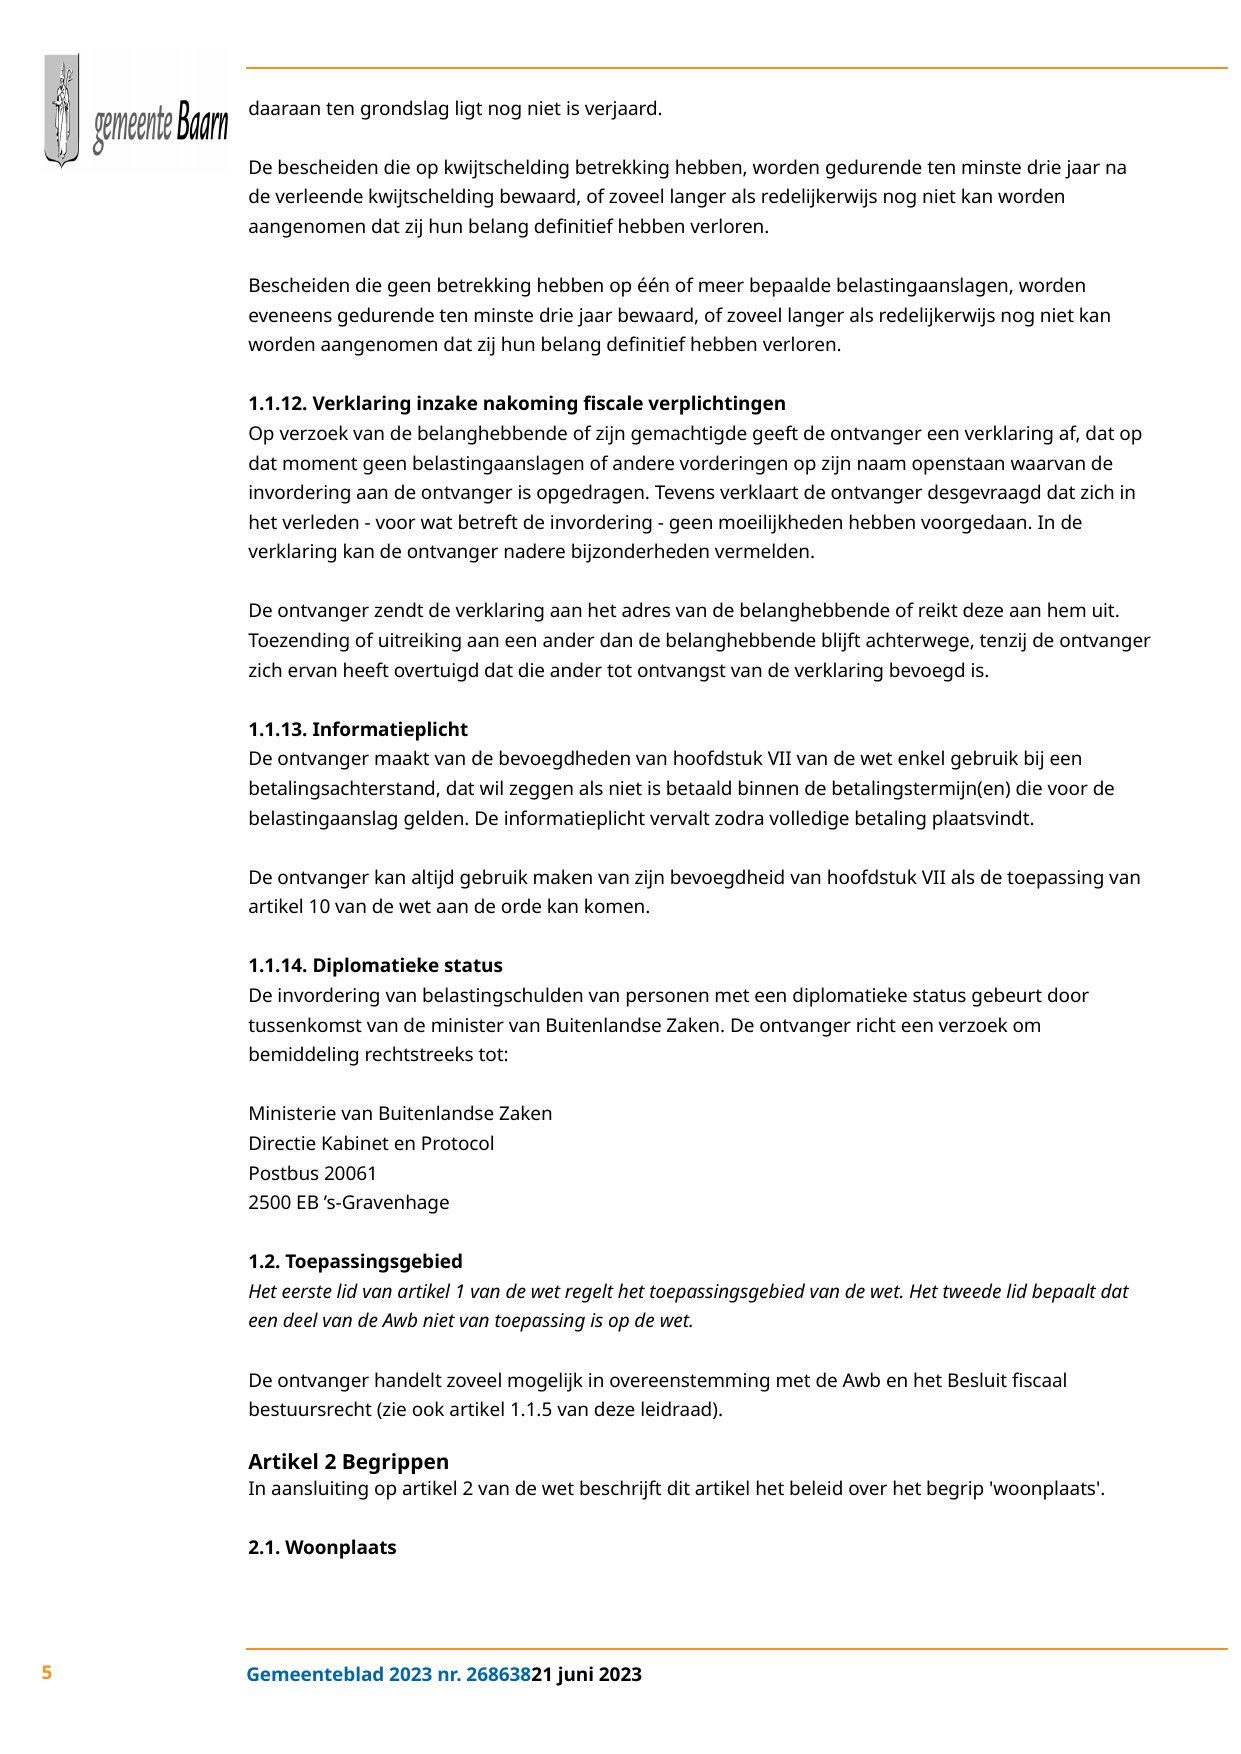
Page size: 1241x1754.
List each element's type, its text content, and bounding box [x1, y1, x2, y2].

text Ministerie van Buitenlandse Zaken [248, 1101, 1152, 1126]
picture [41, 47, 231, 172]
text Het eerste lid van artikel 1 van de wet regelt het toepassingsgebied van de wet. Het tweede lid bepaalt dat een deel van de Awb niet van toepassing is op de wet. [248, 1278, 1152, 1333]
text Bescheiden die geen betrekking hebben op één of meer bepaalde belastingaanslagen, worden eveneens gedurende ten minste drie jaar bewaard, of zoveel langer als redelijkerwijs nog niet kan worden aangenomen dat zij hun belang definitief hebben verloren. [248, 272, 1152, 357]
text Op verzoek van de belanghebbende of zijn gemachtigde geeft de ontvanger een verklaring af, dat op dat moment geen belastingaanslagen of andere vorderingen op zijn naam openstaan waarvan de invordering aan de ontvanger is opgedragen. Tevens verklaart de ontvanger desgevraagd dat zich in het verleden - voor wat betreft de invordering - geen moeilijkheden hebben voorgedaan. In de verklaring kan de ontvanger nadere bijzonderheden vermelden. [248, 420, 1152, 564]
text 1.1.14. Diplomatieke status [248, 953, 1152, 978]
text De ontvanger kan altijd gebruik maken van zijn bevoegdheid van hoofdstuk VII als de toepassing van artikel 10 van de wet aan de orde kan komen. [248, 864, 1152, 919]
text De invordering van belastingschulden van personen met een diplomatieke status gebeurt door tussenkomst van de minister van Buitenlandse Zaken. De ontvanger richt een verzoek om bemiddeling rechtstreeks tot: [248, 982, 1152, 1067]
text 1.2. Toepassingsgebied [248, 1248, 1152, 1274]
text 2500 EB ’s-Gravenhage [248, 1189, 1152, 1215]
text De ontvanger zendt de verklaring aan het adres van de belanghebbende of reikt deze aan hem uit. Toezending of uitreiking aan een ander dan de belanghebbende blijft achterwege, tenzij de ontvanger zich ervan heeft overtuigd dat die ander tot ontvangst van de verklaring bevoegd is. [248, 598, 1152, 683]
text Directie Kabinet en Protocol [248, 1130, 1152, 1156]
text In aansluiting op artikel 2 van de wet beschrijft dit artikel het beleid over het begrip 'woonplaats'. [248, 1475, 1152, 1501]
text Artikel 2 Begrippen [248, 1447, 1152, 1475]
text De bescheiden die op kwijtschelding betrekking hebben, worden gedurende ten minste drie jaar na de verleende kwijtschelding bewaard, of zoveel langer als redelijkerwijs nog niet kan worden aangenomen dat zij hun belang definitief hebben verloren. [248, 154, 1152, 239]
text 1.1.12. Verklaring inzake nakoming fiscale verplichtingen [248, 391, 1152, 416]
text daaraan ten grondslag ligt nog niet is verjaard. [248, 95, 1152, 121]
text Postbus 20061 [248, 1160, 1152, 1186]
text 2.1. Woonplaats [248, 1534, 1152, 1560]
text De ontvanger maakt van de bevoegdheden van hoofdstuk VII van de wet enkel gebruik bij een betalingsachterstand, dat wil zeggen als niet is betaald binnen de betalingstermijn(en) die voor de belastingaanslag gelden. De informatieplicht vervalt zodra volledige betaling plaatsvindt. [248, 746, 1152, 831]
text 1.1.13. Informatieplicht [248, 716, 1152, 742]
text De ontvanger handelt zoveel mogelijk in overeenstemming met de Awb en het Besluit fiscaal bestuursrecht (zie ook artikel 1.1.5 van deze leidraad). [248, 1367, 1152, 1422]
